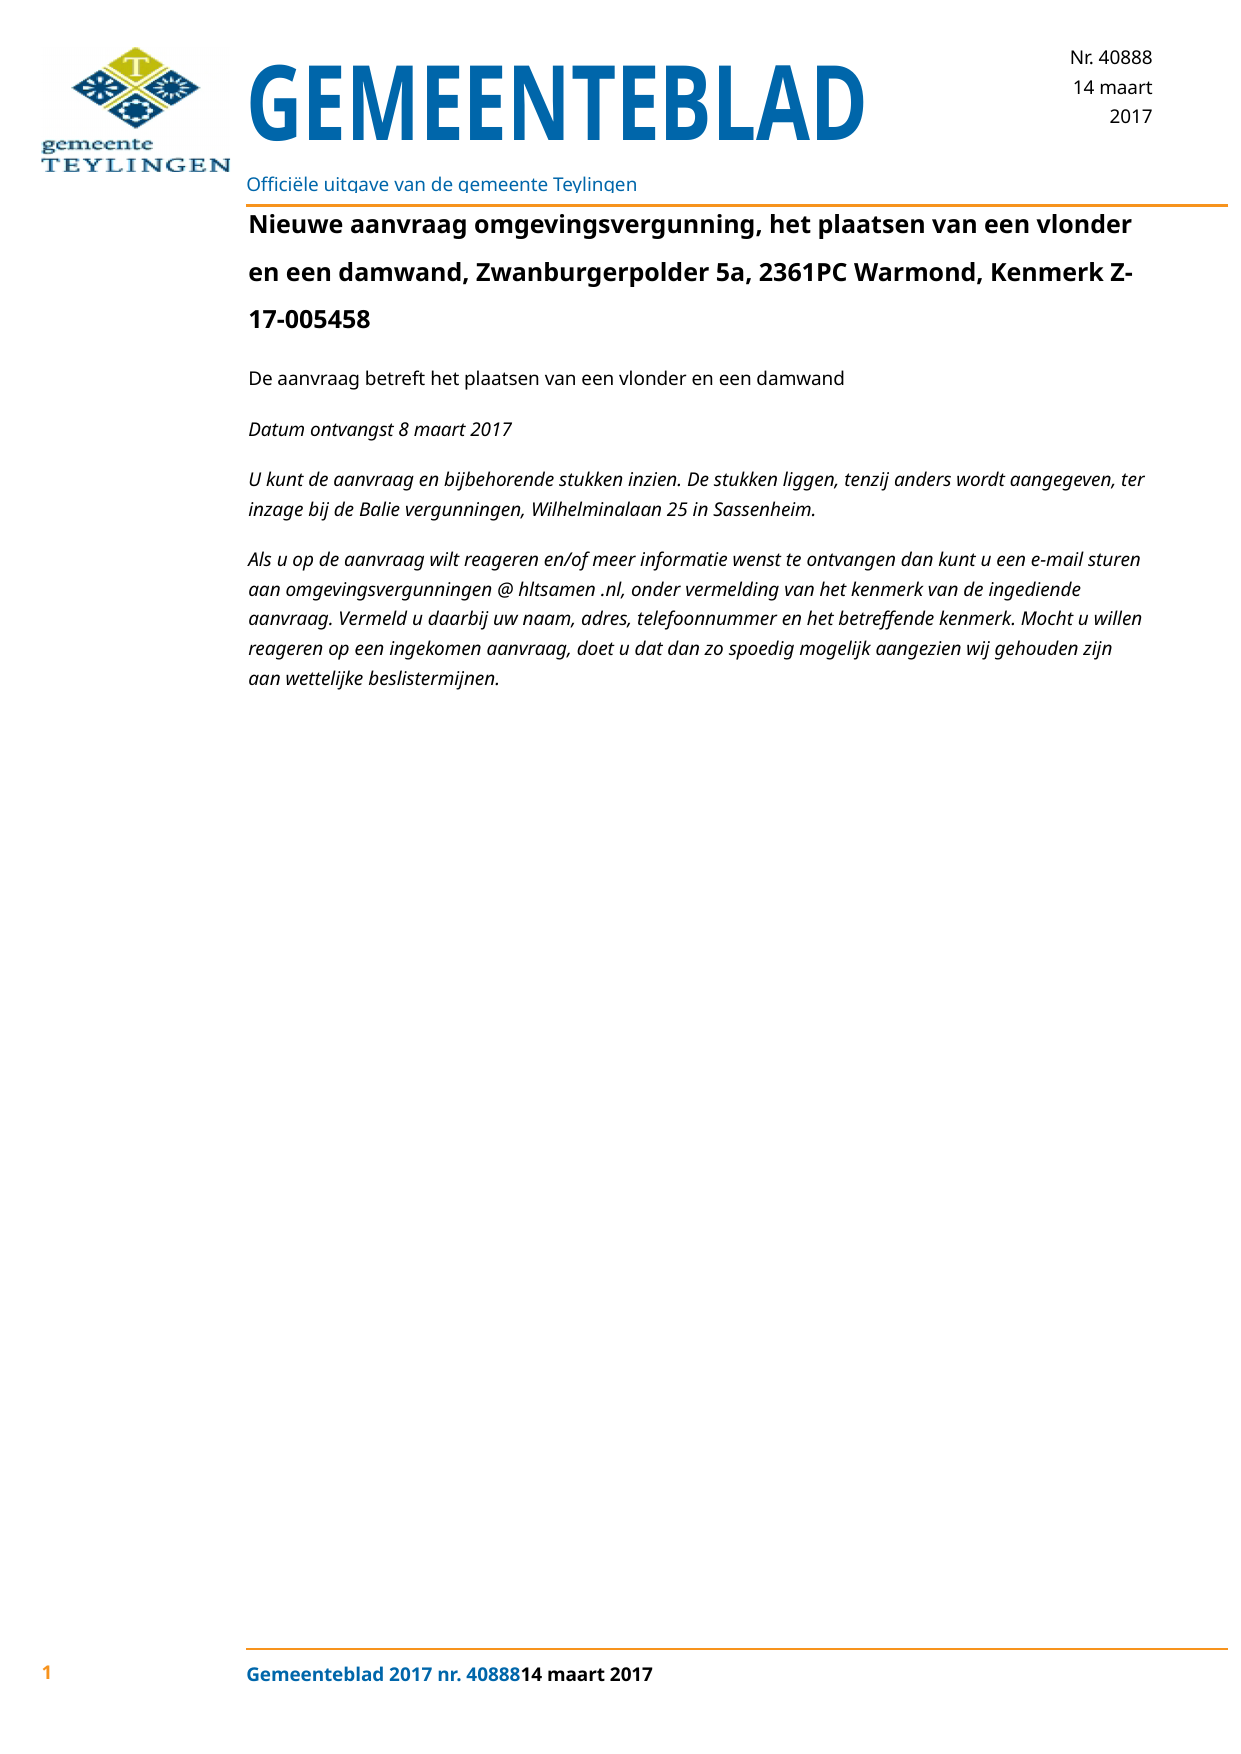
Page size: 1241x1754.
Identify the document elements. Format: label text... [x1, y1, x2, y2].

text Nieuwe aanvraag omgevingsvergunning, het plaatsen van een vlonder en een damwand, Zwanburgerpolder 5a, 2361PC Warmond, Kenmerk Z-17-005458 [248, 207, 1152, 336]
text Datum ontvangst 8 maart 2017 [248, 416, 1152, 442]
picture [41, 47, 231, 172]
text Als u op de aanvraag wilt reageren en/of meer informatie wenst te ontvangen dan kunt u een e-mail sturen aan omgevingsvergunningen @ hltsamen .nl, onder vermelding van het kenmerk van de ingediende aanvraag. Vermeld u daarbij uw naam, adres, telefoonnummer en het betreffende kenmerk. Mocht u willen reageren op een ingekomen aanvraag, doet u dat dan zo spoedig mogelijk aangezien wij gehouden zijn aan wettelijke beslistermijnen. [248, 546, 1152, 690]
text De aanvraag betreft het plaatsen van een vlonder en een damwand [248, 366, 1152, 391]
text U kunt de aanvraag en bijbehorende stukken inzien. De stukken liggen, tenzij anders wordt aangegeven, ter inzage bij de Balie vergunningen, Wilhelminalaan 25 in Sassenheim. [248, 466, 1152, 522]
